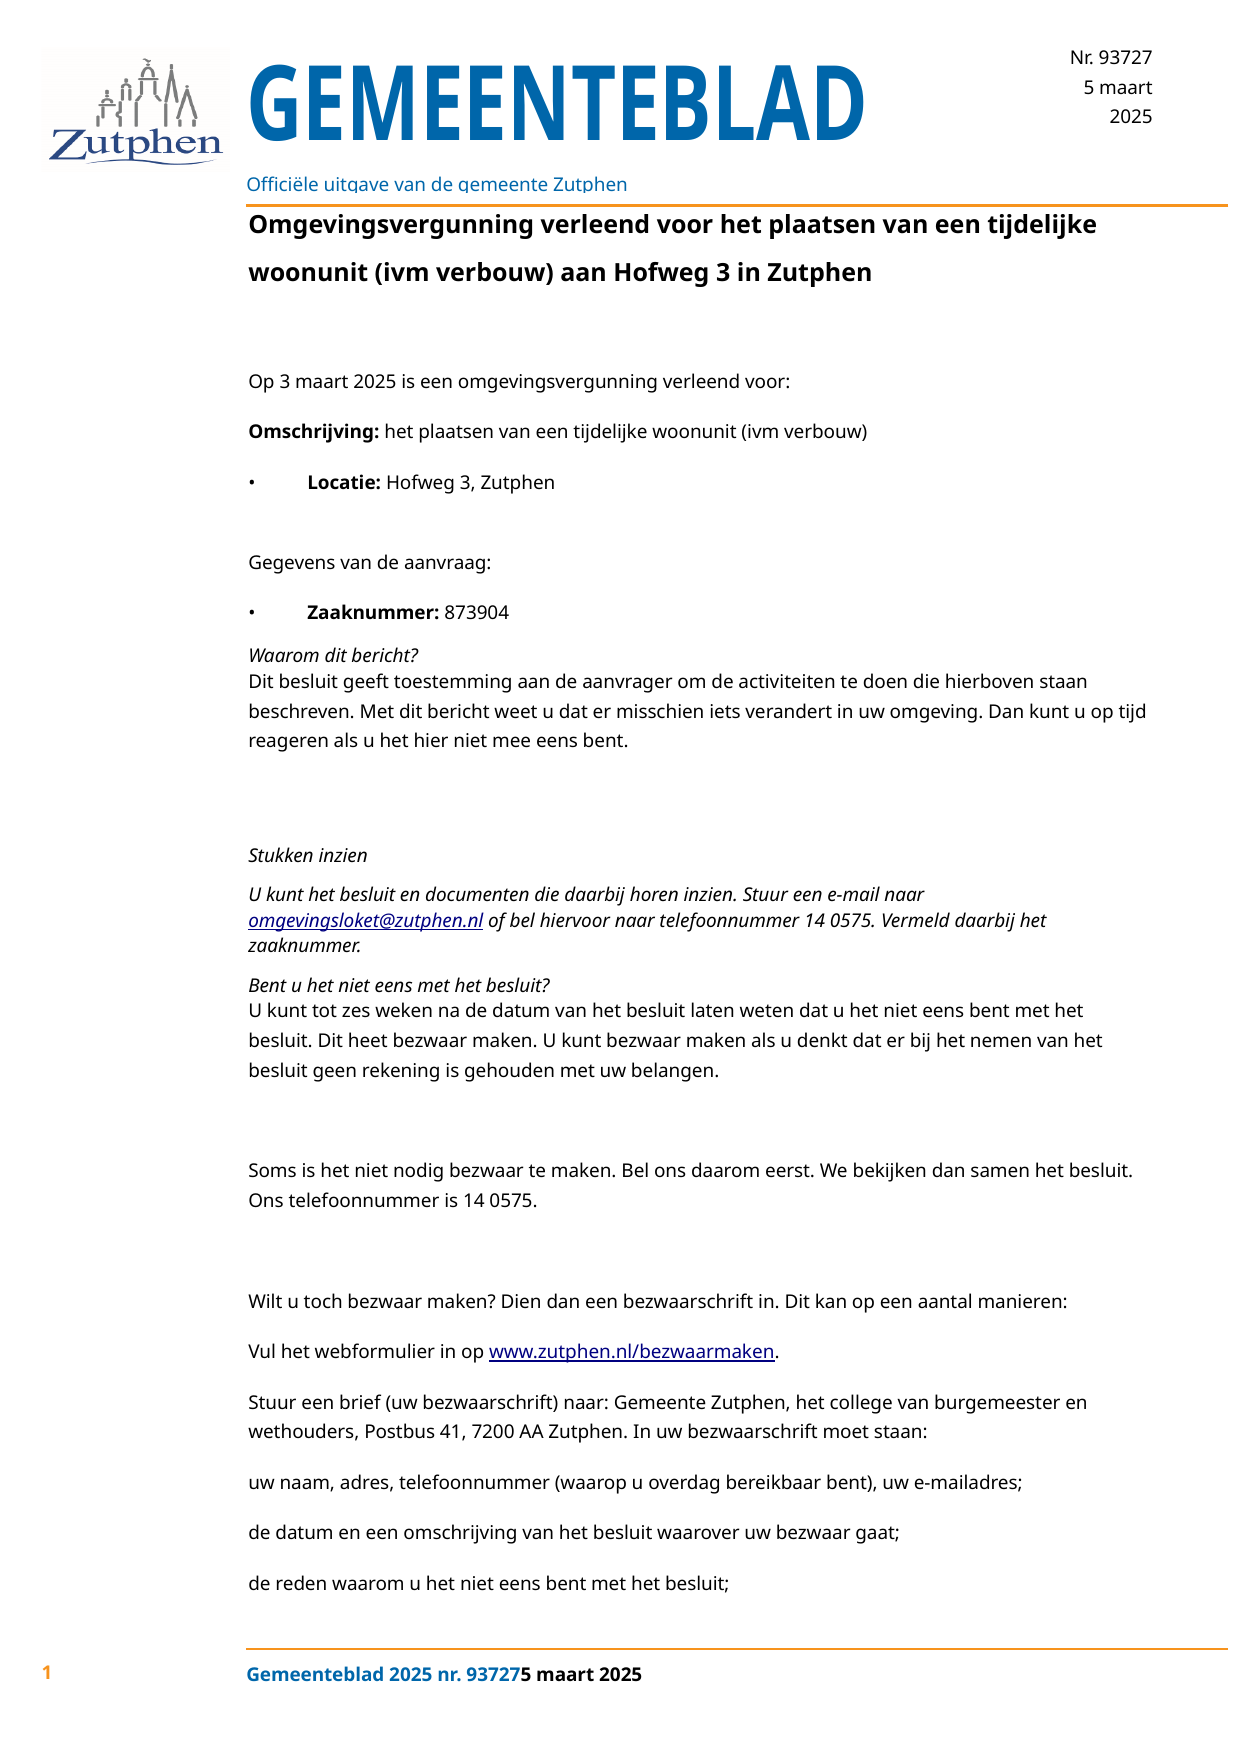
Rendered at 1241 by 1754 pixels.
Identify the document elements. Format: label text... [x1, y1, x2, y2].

picture [41, 47, 231, 172]
text Waarom dit bericht? [248, 643, 1152, 668]
list Locatie: Hofweg 3, Zutphen [248, 469, 1152, 495]
text Dit besluit geeft toestemming aan de aanvrager om de activiteiten te doen die hierboven staan beschreven. Met dit bericht weet u dat er misschien iets verandert in uw omgeving. Dan kunt u op tijd reageren als u het hier niet mee eens bent. [248, 668, 1152, 753]
text Gegevens van de aanvraag: [248, 549, 1152, 575]
text Wilt u toch bezwaar maken? Dien dan een bezwaarschrift in. Dit kan op een aantal manieren: [248, 1288, 1152, 1314]
text Bent u het niet eens met het besluit? [248, 972, 1152, 998]
text U kunt het besluit en documenten die daarbij horen inzien. Stuur een e-mail naar omgevingsloket@zutphen.nl of bel hiervoor naar telefoonnummer 14 0575. Vermeld daarbij het zaaknummer. [248, 881, 1152, 958]
text Op 3 maart 2025 is een omgevingsvergunning verleend voor: [248, 368, 1152, 394]
text Stuur een brief (uw bezwaarschrift) naar: Gemeente Zutphen, het college van burgemeester en wethouders, Postbus 41, 7200 AA Zutphen. In uw bezwaarschrift moet staan: [248, 1389, 1152, 1444]
text Stukken inzien [248, 842, 1152, 868]
text uw naam, adres, telefoonnummer (waarop u overdag bereikbaar bent), uw e-mailadres; [248, 1469, 1152, 1495]
text U kunt tot zes weken na de datum van het besluit laten weten dat u het niet eens bent met het besluit. Dit heet bezwaar maken. U kunt bezwaar maken als u denkt dat er bij het nemen van het besluit geen rekening is gehouden met uw belangen. [248, 998, 1152, 1083]
text de datum en een omschrijving van het besluit waarover uw bezwaar gaat; [248, 1519, 1152, 1545]
text de reden waarom u het niet eens bent met het besluit; [248, 1570, 1152, 1596]
text Vul het webformulier in op www.zutphen.nl/bezwaarmaken. [248, 1338, 1152, 1364]
text Omschrijving: het plaatsen van een tijdelijke woonunit (ivm verbouw) [248, 419, 1152, 444]
text Omgevingsvergunning verleend voor het plaatsen van een tijdelijke woonunit (ivm verbouw) aan Hofweg 3 in Zutphen [248, 207, 1152, 288]
list Zaaknummer: 873904 [248, 599, 1152, 625]
text Soms is het niet nodig bezwaar te maken. Bel ons daarom eerst. We bekijken dan samen het besluit. Ons telefoonnummer is 14 0575. [248, 1158, 1152, 1213]
